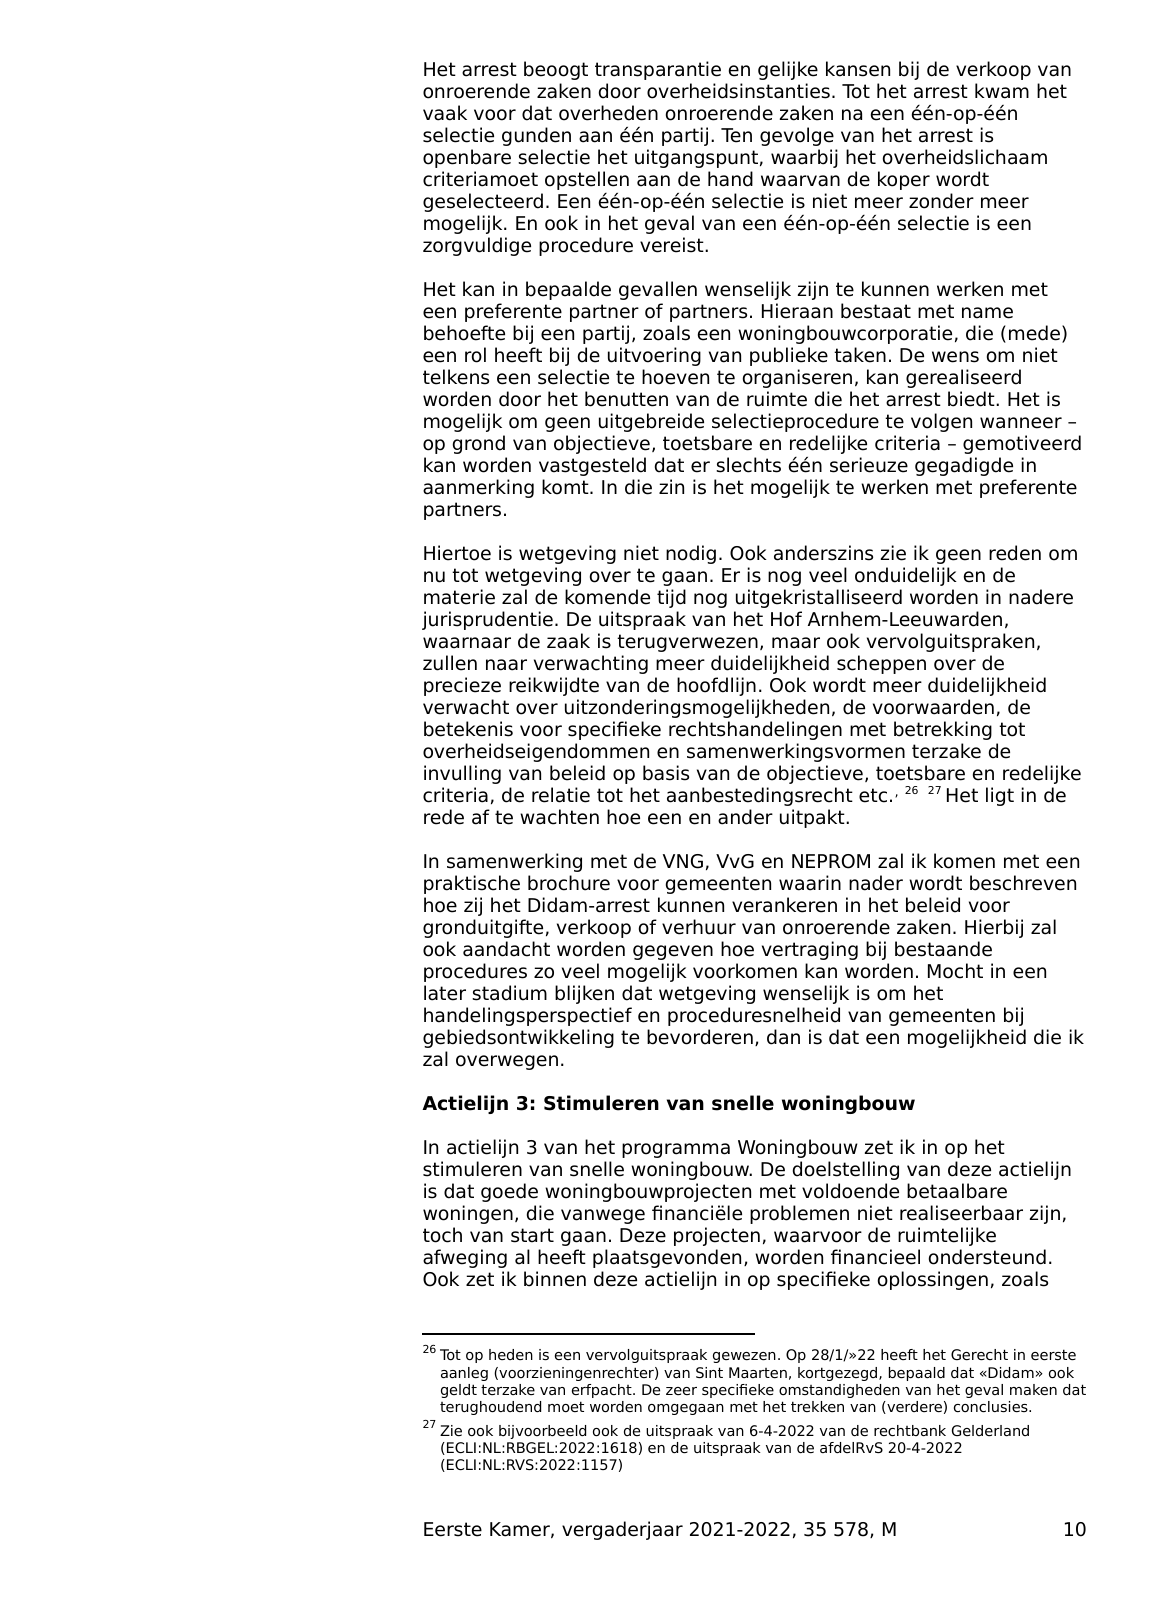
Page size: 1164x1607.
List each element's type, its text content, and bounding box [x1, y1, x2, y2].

text Hiertoe is wetgeving niet nodig. Ook anderszins zie ik geen reden om nu tot wetgeving over te gaan. Er is nog veel onduidelijk en de materie zal de komende tijd nog uitgekristalliseerd worden in nadere jurisprudentie. De uitspraak van het Hof Arnhem-Leeuwarden, waarnaar de zaak is terugverwezen, maar ook vervolguitspraken, zullen naar verwachting meer duidelijkheid scheppen over de precieze reikwijdte van de hoofdlijn. Ook wordt meer duidelijkheid verwacht over uitzonderingsmogelijkheden, de voorwaarden, de betekenis voor specifieke rechtshandelingen met betrekking tot overheidseigendommen en samenwerkingsvormen terzake de invulling van beleid op basis van de objectieve, toetsbare en redelijke criteria, de relatie tot het aanbestedingsrecht etc., Het ligt in de rede af te wachten hoe een en ander uitpakt. [422, 543, 1087, 829]
text Het kan in bepaalde gevallen wenselijk zijn te kunnen werken met een preferente partner of partners. Hieraan bestaat met name behoefte bij een partij, zoals een woningbouwcorporatie, die (mede) een rol heeft bij de uitvoering van publieke taken. De wens om niet telkens een selectie te hoeven te organiseren, kan gerealiseerd worden door het benutten van de ruimte die het arrest biedt. Het is mogelijk om geen uitgebreide selectieprocedure te volgen wanneer – op grond van objectieve, toetsbare en redelijke criteria – gemotiveerd kan worden vastgesteld dat er slechts één serieuze gegadigde in aanmerking komt. In die zin is het mogelijk te werken met preferente partners. [422, 279, 1087, 521]
text Zie ook bijvoorbeeld ook de uitspraak van 6-4-2022 van de rechtbank Gelderland (ECLI:NL:RBGEL:2022:1618) en de uitspraak van de afdelRvS 20-4-2022 (ECLI:NL:RVS:2022:1157) [422, 1418, 1087, 1474]
text In samenwerking met de VNG, VvG en NEPROM zal ik komen met een praktische brochure voor gemeenten waarin nader wordt beschreven hoe zij het Didam-arrest kunnen verankeren in het beleid voor gronduitgifte, verkoop of verhuur van onroerende zaken. Hierbij zal ook aandacht worden gegeven hoe vertraging bij bestaande procedures zo veel mogelijk voorkomen kan worden. Mocht in een later stadium blijken dat wetgeving wenselijk is om het handelingsperspectief en proceduresnelheid van gemeenten bij gebiedsontwikkeling te bevorderen, dan is dat een mogelijkheid die ik zal overwegen. [422, 851, 1087, 1071]
text Het arrest beoogt transparantie en gelijke kansen bij de verkoop van onroerende zaken door overheidsinstanties. Tot het arrest kwam het vaak voor dat overheden onroerende zaken na een één-op-één selectie gunden aan één partij. Ten gevolge van het arrest is openbare selectie het uitgangspunt, waarbij het overheidslichaam criteriamoet opstellen aan de hand waarvan de koper wordt geselecteerd. Een één-op-één selectie is niet meer zonder meer mogelijk. En ook in het geval van een één-op-één selectie is een zorgvuldige procedure vereist. [422, 59, 1087, 257]
text Tot op heden is een vervolguitspraak gewezen. Op 28/1/»22 heeft het Gerecht in eerste aanleg (voorzieningenrechter) van Sint Maarten, kortgezegd, bepaald dat «Didam» ook geldt terzake van erfpacht. De zeer specifieke omstandigheden van het geval maken dat terughoudend moet worden omgegaan met het trekken van (verdere) conclusies. [422, 1343, 1087, 1416]
text In actielijn 3 van het programma Woningbouw zet ik in op het stimuleren van snelle woningbouw. De doelstelling van deze actielijn is dat goede woningbouwprojecten met voldoende betaalbare woningen, die vanwege financiële problemen niet realiseerbaar zijn, toch van start gaan. Deze projecten, waarvoor de ruimtelijke afweging al heeft plaatsgevonden, worden financieel ondersteund. Ook zet ik binnen deze actielijn in op specifieke oplossingen, zoals [422, 1137, 1087, 1291]
subtitle Actielijn 3: Stimuleren van snelle woningbouw [422, 1093, 1087, 1115]
